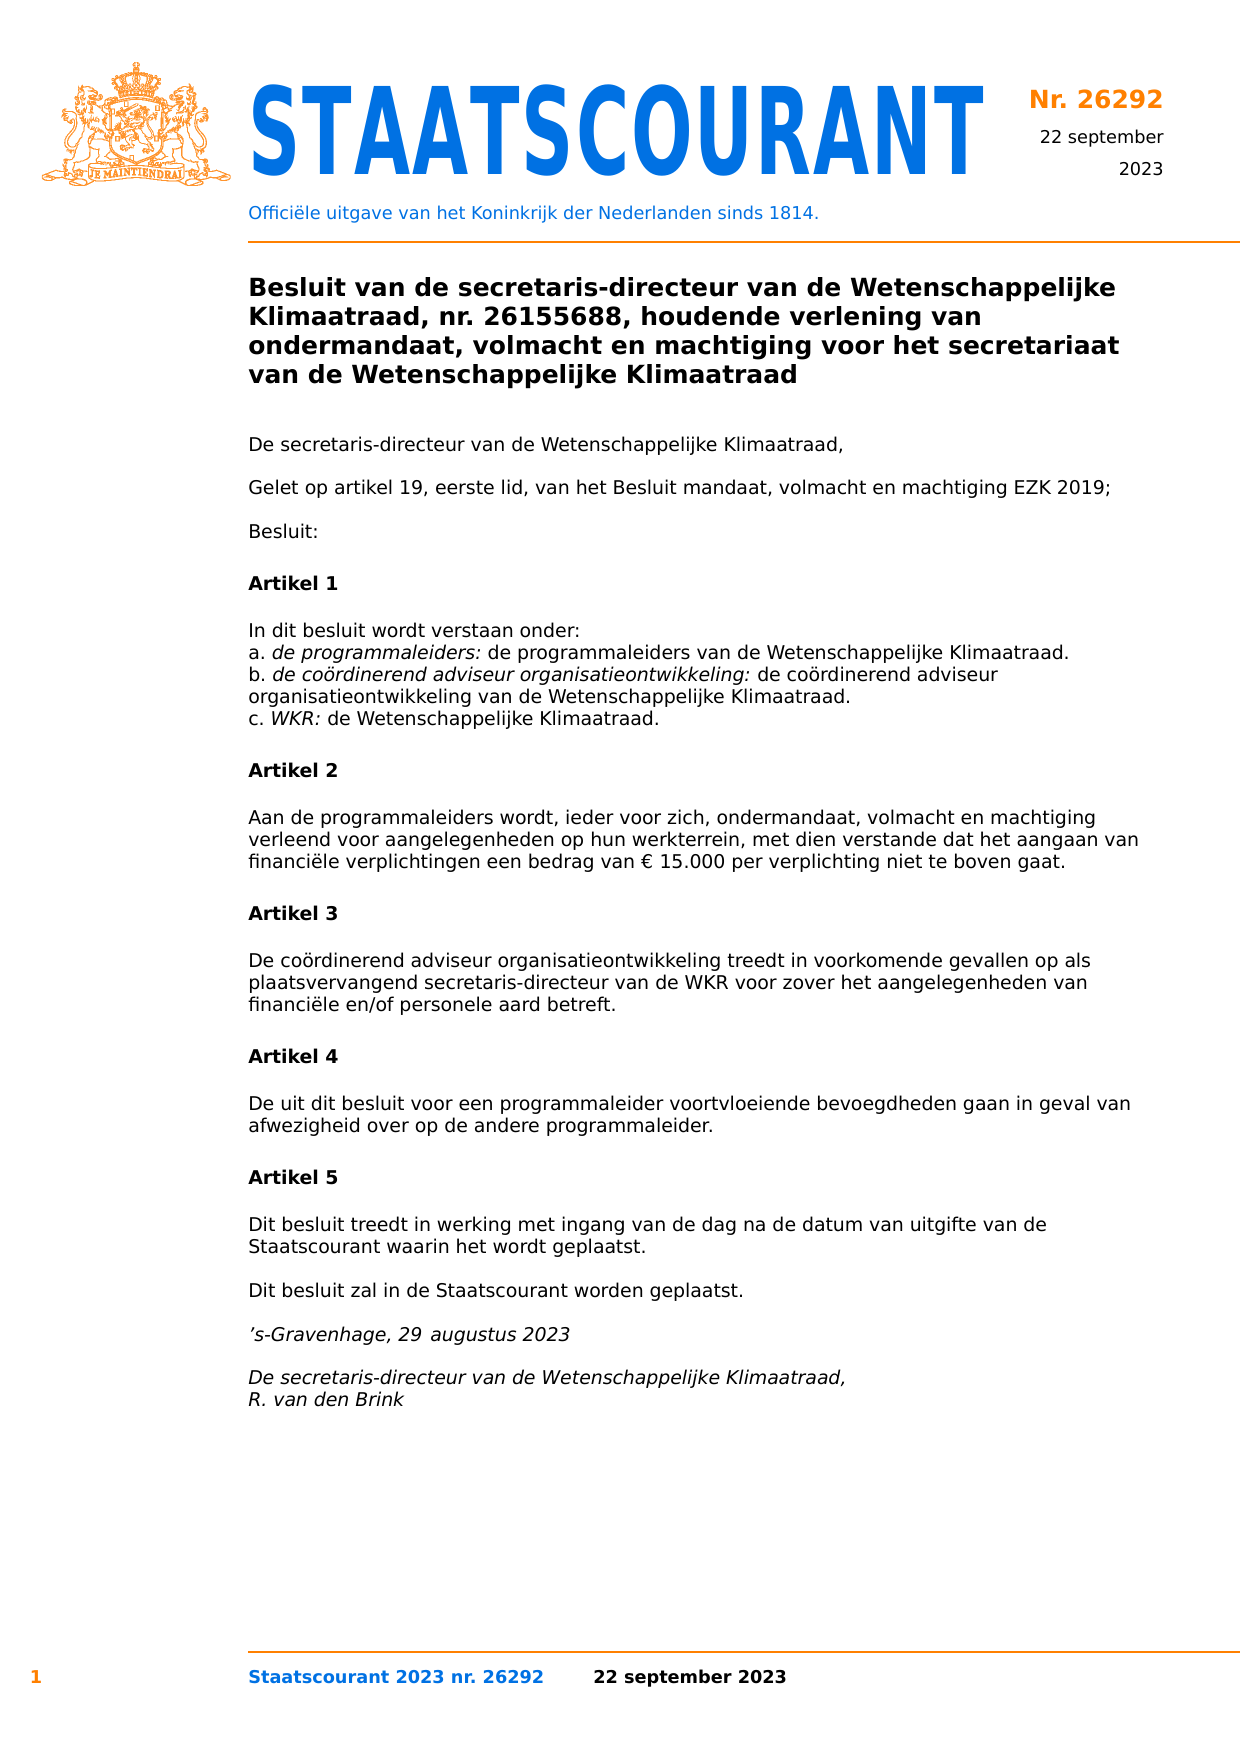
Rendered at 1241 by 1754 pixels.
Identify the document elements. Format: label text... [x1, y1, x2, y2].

picture [41, 62, 231, 186]
subtitle Artikel 3 [248, 903, 1163, 925]
text De secretaris-directeur van de Wetenschappelijke Klimaatraad, [248, 433, 1163, 455]
subtitle Artikel 2 [248, 760, 1163, 782]
text De uit dit besluit voor een programmaleider voortvloeiende bevoegdheden gaan in geval van afwezigheid over op de andere programmaleider. [248, 1093, 1163, 1137]
text Dit besluit zal in de Staatscourant worden geplaatst. [248, 1279, 1163, 1302]
table_header STAATSCOURANT [248, 62, 998, 203]
table_cell Officiële uitgave van het Koninkrijk der Nederlanden sinds 1814. [248, 203, 1240, 241]
subtitle Artikel 5 [248, 1167, 1163, 1189]
text De coördinerend adviseur organisatieontwikkeling treedt in voorkomende gevallen op als plaatsvervangend secretaris-directeur van de WKR voor zover het aangelegenheden van financiële en/of personele aard betreft. [248, 950, 1163, 1016]
text In dit besluit wordt verstaan onder: [248, 620, 1163, 642]
text Aan de programmaleiders wordt, ieder voor zich, ondermandaat, volmacht en machtiging verleend voor aangelegenheden op hun werkterrein, met dien verstande dat het aangaan van financiële verplichtingen een bedrag van € 15.000 per verplichting niet te boven gaat. [248, 807, 1163, 873]
subtitle Besluit van de secretaris-directeur van de Wetenschappelijke Klimaatraad, nr. 26155688, houdende verlening van ondermandaat, volmacht en machtiging voor het secretariaat van de Wetenschappelijke Klimaatraad [248, 273, 1163, 390]
text Dit besluit treedt in werking met ingang van de dag na de datum van uitgifte van de Staatscourant waarin het wordt geplaatst. [248, 1214, 1163, 1258]
table_header [25, 62, 248, 241]
text c. WKR: de Wetenschappelijke Klimaatraad. [248, 708, 1163, 730]
text b. de coördinerend adviseur organisatieontwikkeling: de coördinerend adviseur organisatieontwikkeling van de Wetenschappelijke Klimaatraad. [248, 664, 1163, 708]
subtitle Artikel 1 [248, 573, 1163, 595]
text Besluit: [248, 521, 1163, 543]
subtitle Artikel 4 [248, 1046, 1163, 1068]
text De secretaris-directeur van de Wetenschappelijke Klimaatraad, R. van den Brink [248, 1367, 1163, 1411]
table_cell 22 september [998, 121, 1240, 153]
table_cell 2023 [998, 153, 1240, 203]
text Gelet op artikel 19, eerste lid, van het Besluit mandaat, volmacht en machtiging EZK 2019; [248, 477, 1163, 499]
text ’s-Gravenhage, 29 augustus 2023 [248, 1323, 1163, 1345]
table_header Nr. 26292 [998, 62, 1240, 121]
text a. de programmaleiders: de programmaleiders van de Wetenschappelijke Klimaatraad. [248, 642, 1163, 664]
